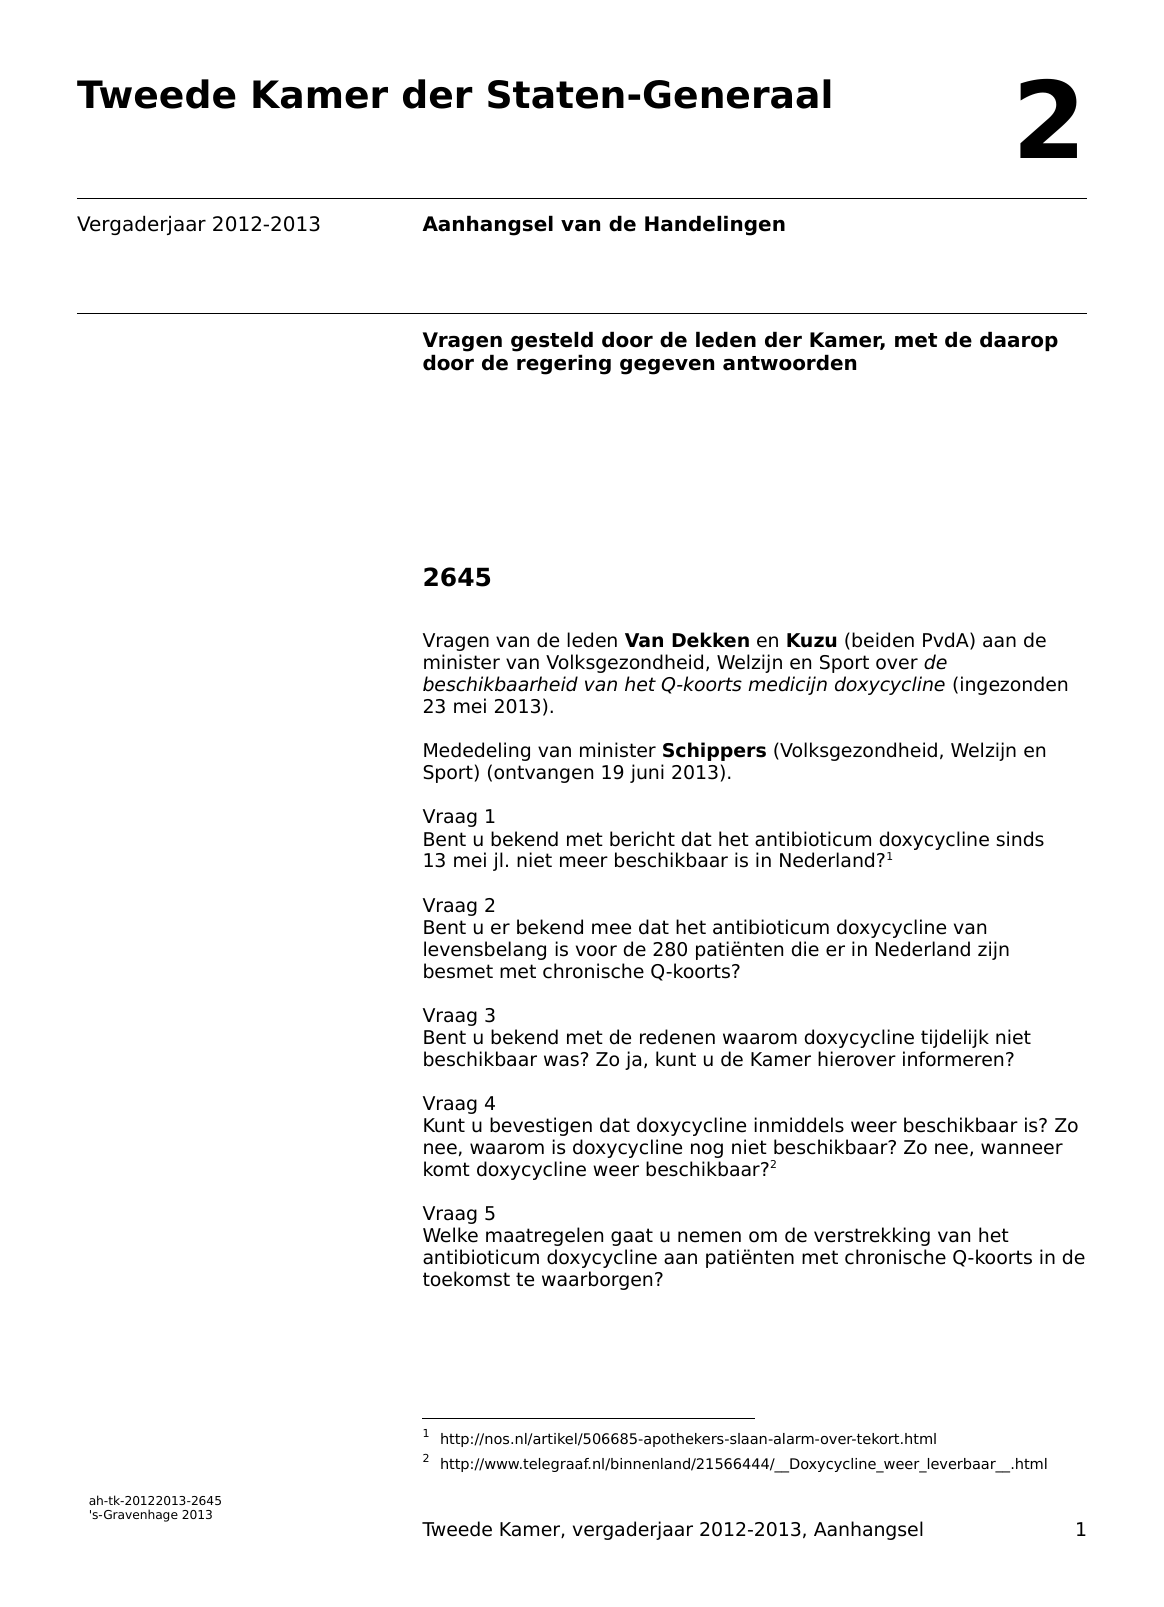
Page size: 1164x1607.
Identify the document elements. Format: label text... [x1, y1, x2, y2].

text Bent u bekend met bericht dat het antibioticum doxycycline sinds 13 mei jl. niet meer beschikbaar is in Nederland? [422, 828, 1087, 872]
table_header Tweede Kamer der Staten-Generaal [77, 59, 886, 198]
text Vraag 5 [422, 1203, 1087, 1225]
text http://www.telegraaf.nl/binnenland/21566444/__Doxycycline_weer_leverbaar__.html [422, 1452, 1087, 1474]
text Vraag 2 [422, 894, 1087, 917]
text http://nos.nl/artikel/506685-apothekers-slaan-alarm-over-tekort.html [422, 1427, 1087, 1449]
text Vraag 1 [422, 806, 1087, 828]
table_cell Vergaderjaar 2012-2013 [77, 199, 422, 313]
table_cell Aanhangsel van de Handelingen [422, 199, 1087, 313]
text Vragen van de leden Van Dekken en Kuzu (beiden PvdA) aan de minister van Volksgezondheid, Welzijn en Sport over de beschikbaarheid van het Q-koorts medicijn doxycycline (ingezonden 23 mei 2013). [422, 630, 1087, 718]
text Bent u bekend met de redenen waarom doxycycline tijdelijk niet beschikbaar was? Zo ja, kunt u de Kamer hierover informeren? [422, 1027, 1087, 1071]
text Mededeling van minister Schippers (Volksgezondheid, Welzijn en Sport) (ontvangen 19 juni 2013). [422, 740, 1087, 784]
text ah-tk-20122013-2645 [88, 1494, 323, 1508]
text 's-Gravenhage 2013 [88, 1508, 323, 1522]
text Vraag 3 [422, 1005, 1087, 1027]
text 2645 [422, 563, 1087, 592]
text Vraag 4 [422, 1093, 1087, 1115]
table_cell [77, 314, 422, 375]
text Bent u er bekend mee dat het antibioticum doxycycline van levensbelang is voor de 280 patiënten die er in Nederland zijn besmet met chronische Q-koorts? [422, 917, 1087, 982]
text Kunt u bevestigen dat doxycycline inmiddels weer beschikbaar is? Zo nee, waarom is doxycycline nog niet beschikbaar? Zo nee, wanneer komt doxycycline weer beschikbaar? [422, 1115, 1087, 1181]
table_header 2 [886, 59, 1087, 198]
text Welke maatregelen gaat u nemen om de verstrekking van het antibioticum doxycycline aan patiënten met chronische Q-koorts in de toekomst te waarborgen? [422, 1225, 1087, 1291]
table_cell Vragen gesteld door de leden der Kamer, met de daarop door de regering gegeven antwoorden [422, 314, 1087, 375]
